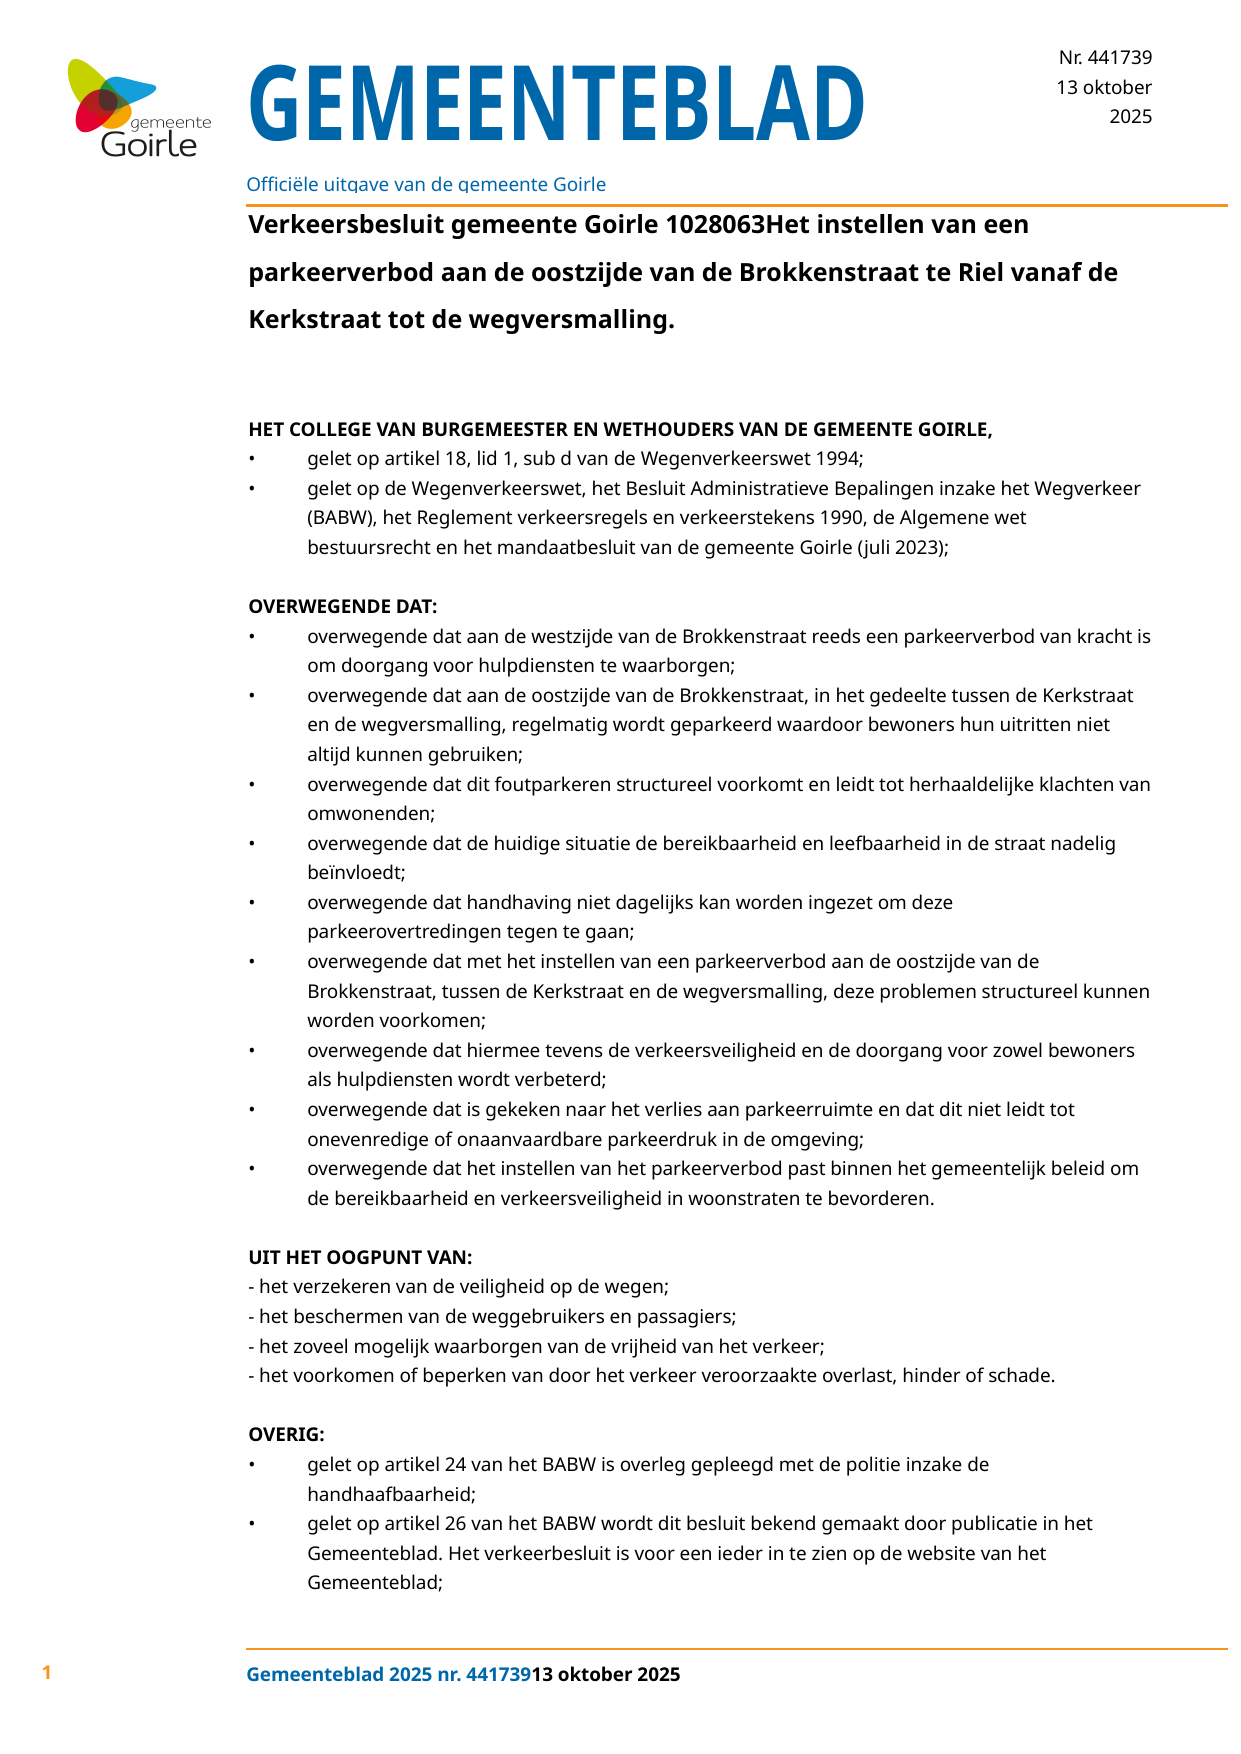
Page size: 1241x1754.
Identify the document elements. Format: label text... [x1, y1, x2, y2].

list overwegende dat de huidige situatie de bereikbaarheid en leefbaarheid in de straat nadelig beïnvloedt; [248, 830, 1152, 885]
list overwegende dat het instellen van het parkeerverbod past binnen het gemeentelijk beleid om de bereikbaarheid en verkeersveiligheid in woonstraten te bevorderen. [248, 1155, 1152, 1211]
list gelet op artikel 24 van het BABW is overleg gepleegd met de politie inzake de handhaafbaarheid; [248, 1451, 1152, 1507]
list overwegende dat handhaving niet dagelijks kan worden ingezet om deze parkeerovertredingen tegen te gaan; [248, 889, 1152, 944]
text OVERIG: [248, 1422, 1152, 1447]
list overwegende dat aan de westzijde van de Brokkenstraat reeds een parkeerverbod van kracht is om doorgang voor hulpdiensten te waarborgen; [248, 623, 1152, 678]
text - het beschermen van de weggebruikers en passagiers; [248, 1303, 1152, 1329]
text UIT HET OOGPUNT VAN: [248, 1244, 1152, 1270]
text - het zoveel mogelijk waarborgen van de vrijheid van het verkeer; [248, 1333, 1152, 1359]
list overwegende dat is gekeken naar het verlies aan parkeerruimte en dat dit niet leidt tot onevenredige of onaanvaardbare parkeerdruk in de omgeving; [248, 1096, 1152, 1152]
list overwegende dat dit foutparkeren structureel voorkomt en leidt tot herhaaldelijke klachten van omwonenden; [248, 771, 1152, 826]
list gelet op artikel 26 van het BABW wordt dit besluit bekend gemaakt door publicatie in het Gemeenteblad. Het verkeerbesluit is voor een ieder in te zien op de website van het Gemeenteblad; [248, 1510, 1152, 1595]
text Verkeersbesluit gemeente Goirle 1028063Het instellen van een parkeerverbod aan de oostzijde van de Brokkenstraat te Riel vanaf de Kerkstraat tot de wegversmalling. [248, 207, 1152, 336]
list overwegende dat hiermee tevens de verkeersveiligheid en de doorgang voor zowel bewoners als hulpdiensten wordt verbeterd; [248, 1037, 1152, 1092]
text HET COLLEGE VAN BURGEMEESTER EN WETHOUDERS VAN DE GEMEENTE GOIRLE, [248, 416, 1152, 442]
text - het voorkomen of beperken van door het verkeer veroorzaakte overlast, hinder of schade. [248, 1362, 1152, 1388]
list overwegende dat met het instellen van een parkeerverbod aan de oostzijde van de Brokkenstraat, tussen de Kerkstraat en de wegversmalling, deze problemen structureel kunnen worden voorkomen; [248, 948, 1152, 1033]
list gelet op artikel 18, lid 1, sub d van de Wegenverkeerswet 1994; [248, 445, 1152, 471]
picture [41, 47, 231, 172]
text - het verzekeren van de veiligheid op de wegen; [248, 1274, 1152, 1299]
list overwegende dat aan de oostzijde van de Brokkenstraat, in het gedeelte tussen de Kerkstraat en de wegversmalling, regelmatig wordt geparkeerd waardoor bewoners hun uitritten niet altijd kunnen gebruiken; [248, 682, 1152, 767]
list gelet op de Wegenverkeerswet, het Besluit Administratieve Bepalingen inzake het Wegverkeer (BABW), het Reglement verkeersregels en verkeerstekens 1990, de Algemene wet bestuursrecht en het mandaatbesluit van de gemeente Goirle (juli 2023); [248, 475, 1152, 560]
text OVERWEGENDE DAT: [248, 593, 1152, 619]
